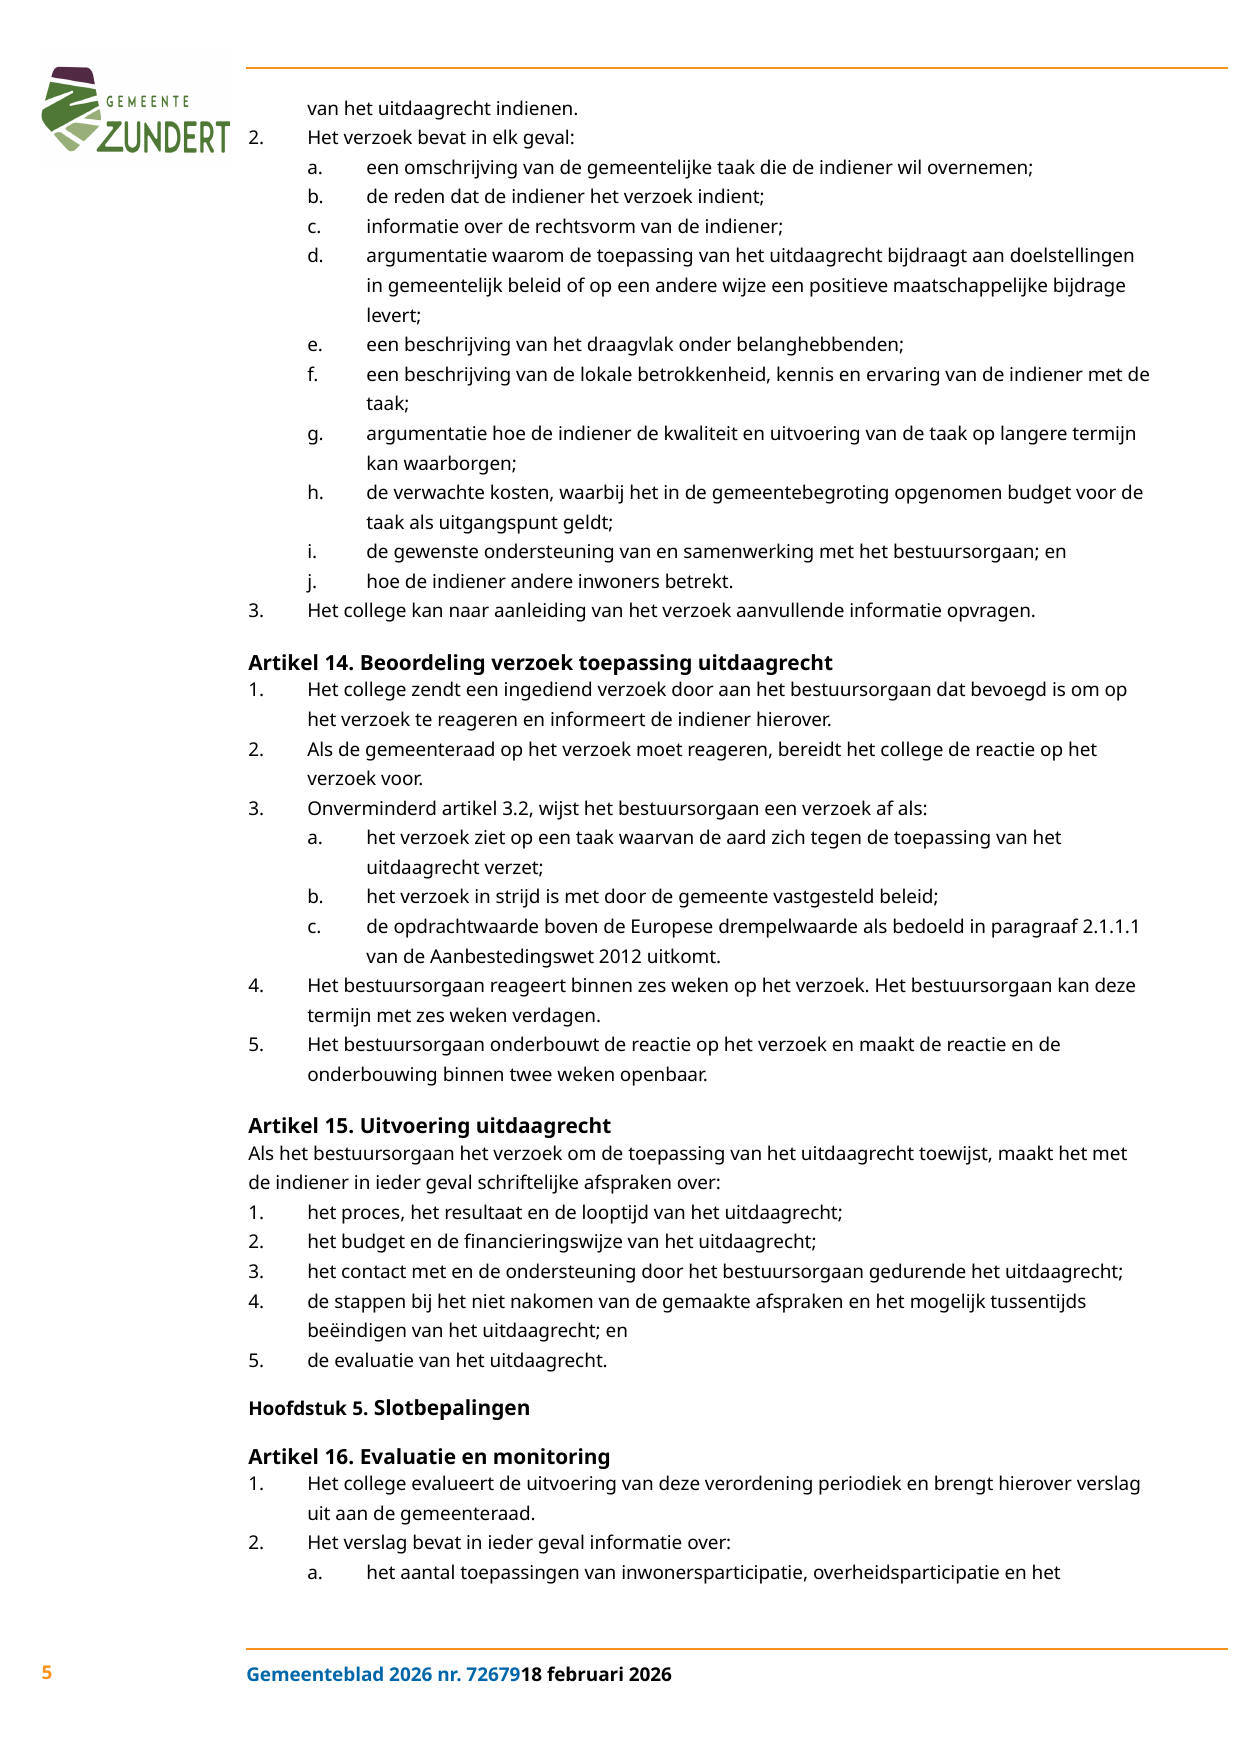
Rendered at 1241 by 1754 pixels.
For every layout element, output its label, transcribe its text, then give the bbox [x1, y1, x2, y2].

list Het bestuursorgaan reageert binnen zes weken op het verzoek. Het bestuursorgaan kan deze termijn met zes weken verdagen. [248, 972, 1152, 1028]
list het aantal toepassingen van inwonersparticipatie, overheidsparticipatie en het [307, 1559, 1152, 1585]
text Artikel 14. Beoordeling verzoek toepassing uitdaagrecht [248, 648, 1152, 677]
list Onverminderd artikel 3.2, wijst het bestuursorgaan een verzoek af als: [248, 795, 1152, 821]
picture [41, 47, 231, 172]
text Artikel 16. Evaluatie en monitoring [248, 1442, 1152, 1470]
list Het bestuursorgaan onderbouwt de reactie op het verzoek en maakt de reactie en de onderbouwing binnen twee weken openbaar. [248, 1032, 1152, 1087]
list het budget en de financieringswijze van het uitdaagrecht; [248, 1229, 1152, 1254]
list Het college kan naar aanleiding van het verzoek aanvullende informatie opvragen. [248, 598, 1152, 623]
list de verwachte kosten, waarbij het in de gemeentebegroting opgenomen budget voor de taak als uitgangspunt geldt; [307, 479, 1152, 535]
list argumentatie waarom de toepassing van het uitdaagrecht bijdraagt aan doelstellingen in gemeentelijk beleid of op een andere wijze een positieve maatschappelijke bijdrage levert; [307, 243, 1152, 328]
list informatie over de rechtsvorm van de indiener; [307, 213, 1152, 239]
list het proces, het resultaat en de looptijd van het uitdaagrecht; [248, 1199, 1152, 1225]
list Als de gemeenteraad op het verzoek moet reageren, bereidt het college de reactie op het verzoek voor. [248, 736, 1152, 791]
list de reden dat de indiener het verzoek indient; [307, 183, 1152, 209]
list de evaluatie van het uitdaagrecht. [248, 1347, 1152, 1373]
text Als het bestuursorgaan het verzoek om de toepassing van het uitdaagrecht toewijst, maakt het met de indiener in ieder geval schriftelijke afspraken over: [248, 1140, 1152, 1195]
list Het verzoek bevat in elk geval: [248, 124, 1152, 150]
list Het college evalueert de uitvoering van deze verordening periodiek en brengt hierover verslag uit aan de gemeenteraad. [248, 1470, 1152, 1526]
list een beschrijving van de lokale betrokkenheid, kennis en ervaring van de indiener met de taak; [307, 361, 1152, 416]
list het verzoek in strijd is met door de gemeente vastgesteld beleid; [307, 884, 1152, 909]
list een beschrijving van het draagvlak onder belanghebbenden; [307, 331, 1152, 357]
list de opdrachtwaarde boven de Europese drempelwaarde als bedoeld in paragraaf 2.1.1.1 van de Aanbestedingswet 2012 uitkomt. [307, 913, 1152, 968]
list argumentatie hoe de indiener de kwaliteit en uitvoering van de taak op langere termijn kan waarborgen; [307, 420, 1152, 476]
text Artikel 15. Uitvoering uitdaagrecht [248, 1112, 1152, 1140]
list de stappen bij het niet nakomen van de gemaakte afspraken en het mogelijk tussentijds beëindigen van het uitdaagrecht; en [248, 1288, 1152, 1343]
list van het uitdaagrecht indienen. [248, 95, 1152, 121]
list het contact met en de ondersteuning door het bestuursorgaan gedurende het uitdaagrecht; [248, 1258, 1152, 1284]
list de gewenste ondersteuning van en samenwerking met het bestuursorgaan; en [307, 538, 1152, 564]
list het verzoek ziet op een taak waarvan de aard zich tegen de toepassing van het uitdaagrecht verzet; [307, 824, 1152, 880]
list Het verslag bevat in ieder geval informatie over: [248, 1529, 1152, 1555]
list hoe de indiener andere inwoners betrekt. [307, 568, 1152, 594]
text Hoofdstuk 5. Slotbepalingen [248, 1393, 1152, 1421]
list een omschrijving van de gemeentelijke taak die de indiener wil overnemen; [307, 154, 1152, 180]
list Het college zendt een ingediend verzoek door aan het bestuursorgaan dat bevoegd is om op het verzoek te reageren en informeert de indiener hierover. [248, 677, 1152, 732]
